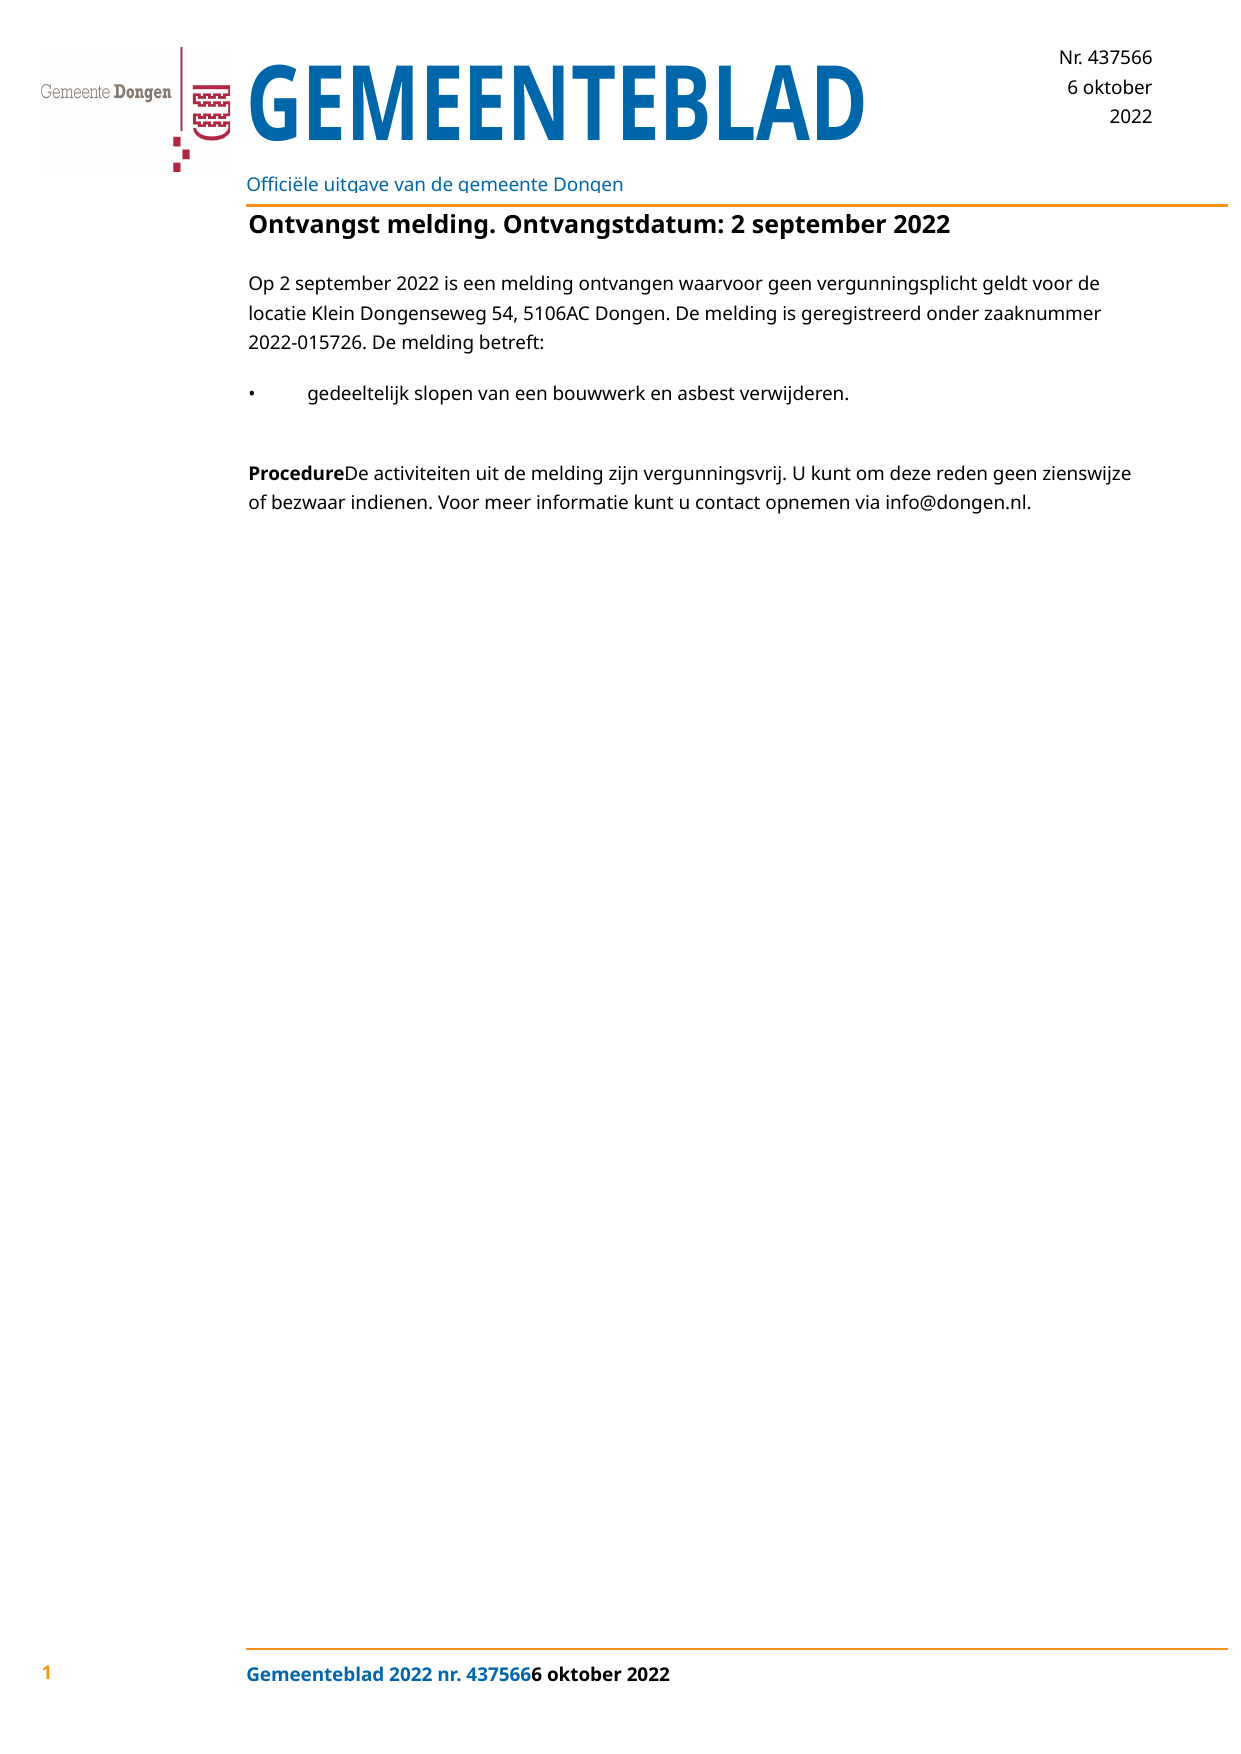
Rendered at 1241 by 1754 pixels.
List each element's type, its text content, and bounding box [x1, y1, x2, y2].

text ProcedureDe activiteiten uit de melding zijn vergunningsvrij. U kunt om deze reden geen zienswijze of bezwaar indienen. Voor meer informatie kunt u contact opnemen via info@dongen.nl. [248, 460, 1152, 515]
text Ontvangst melding. Ontvangstdatum: 2 september 2022 [248, 207, 1152, 241]
list gedeeltelijk slopen van een bouwwerk en asbest verwijderen. [248, 380, 1152, 406]
text Op 2 september 2022 is een melding ontvangen waarvoor geen vergunningsplicht geldt voor de locatie Klein Dongenseweg 54, 5106AC Dongen. De melding is geregistreerd onder zaaknummer 2022-015726. De melding betreft: [248, 270, 1152, 355]
picture [41, 47, 231, 172]
